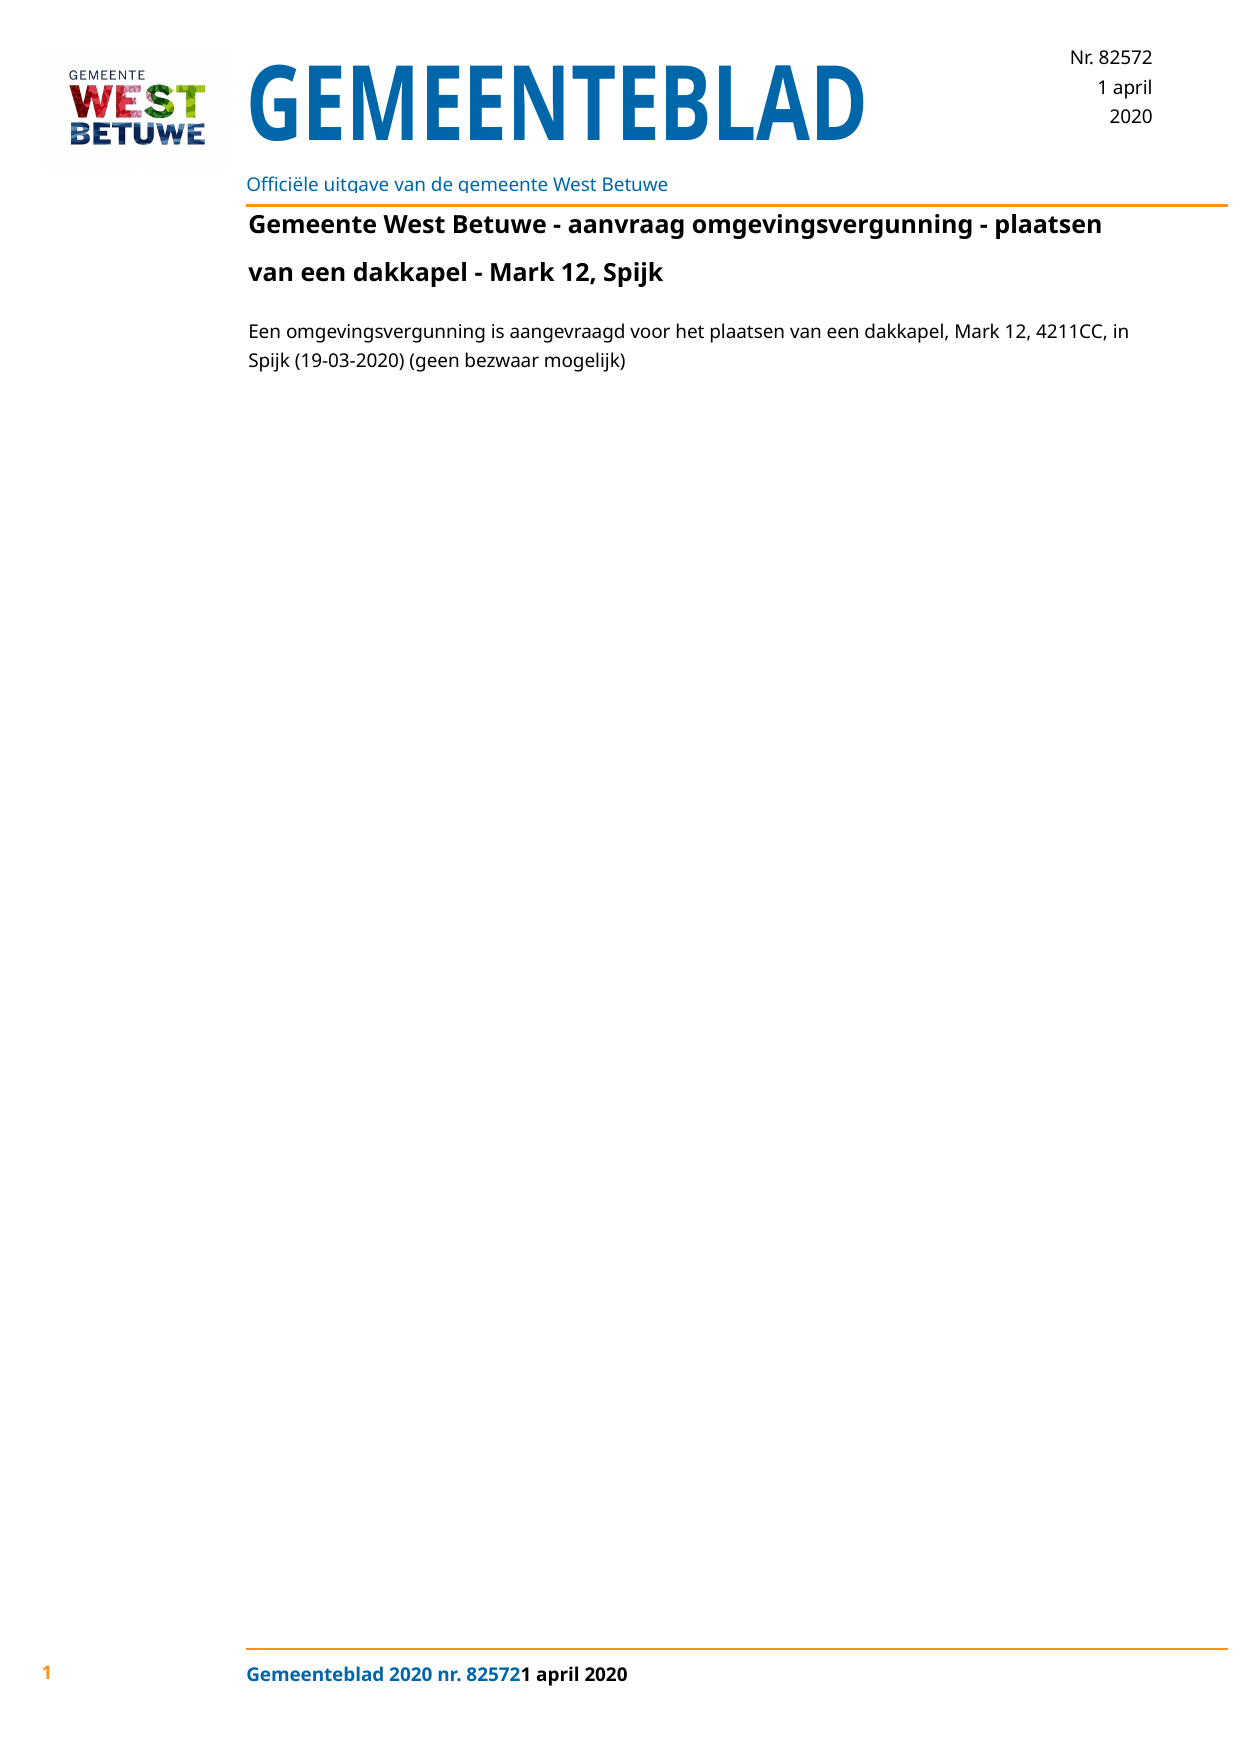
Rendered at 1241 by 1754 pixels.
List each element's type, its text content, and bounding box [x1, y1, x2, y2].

picture [41, 47, 231, 172]
text Een omgevingsvergunning is aangevraagd voor het plaatsen van een dakkapel, Mark 12, 4211CC, in Spijk (19-03-2020) (geen bezwaar mogelijk) [248, 318, 1152, 373]
text Gemeente West Betuwe - aanvraag omgevingsvergunning - plaatsen van een dakkapel - Mark 12, Spijk [248, 207, 1152, 288]
